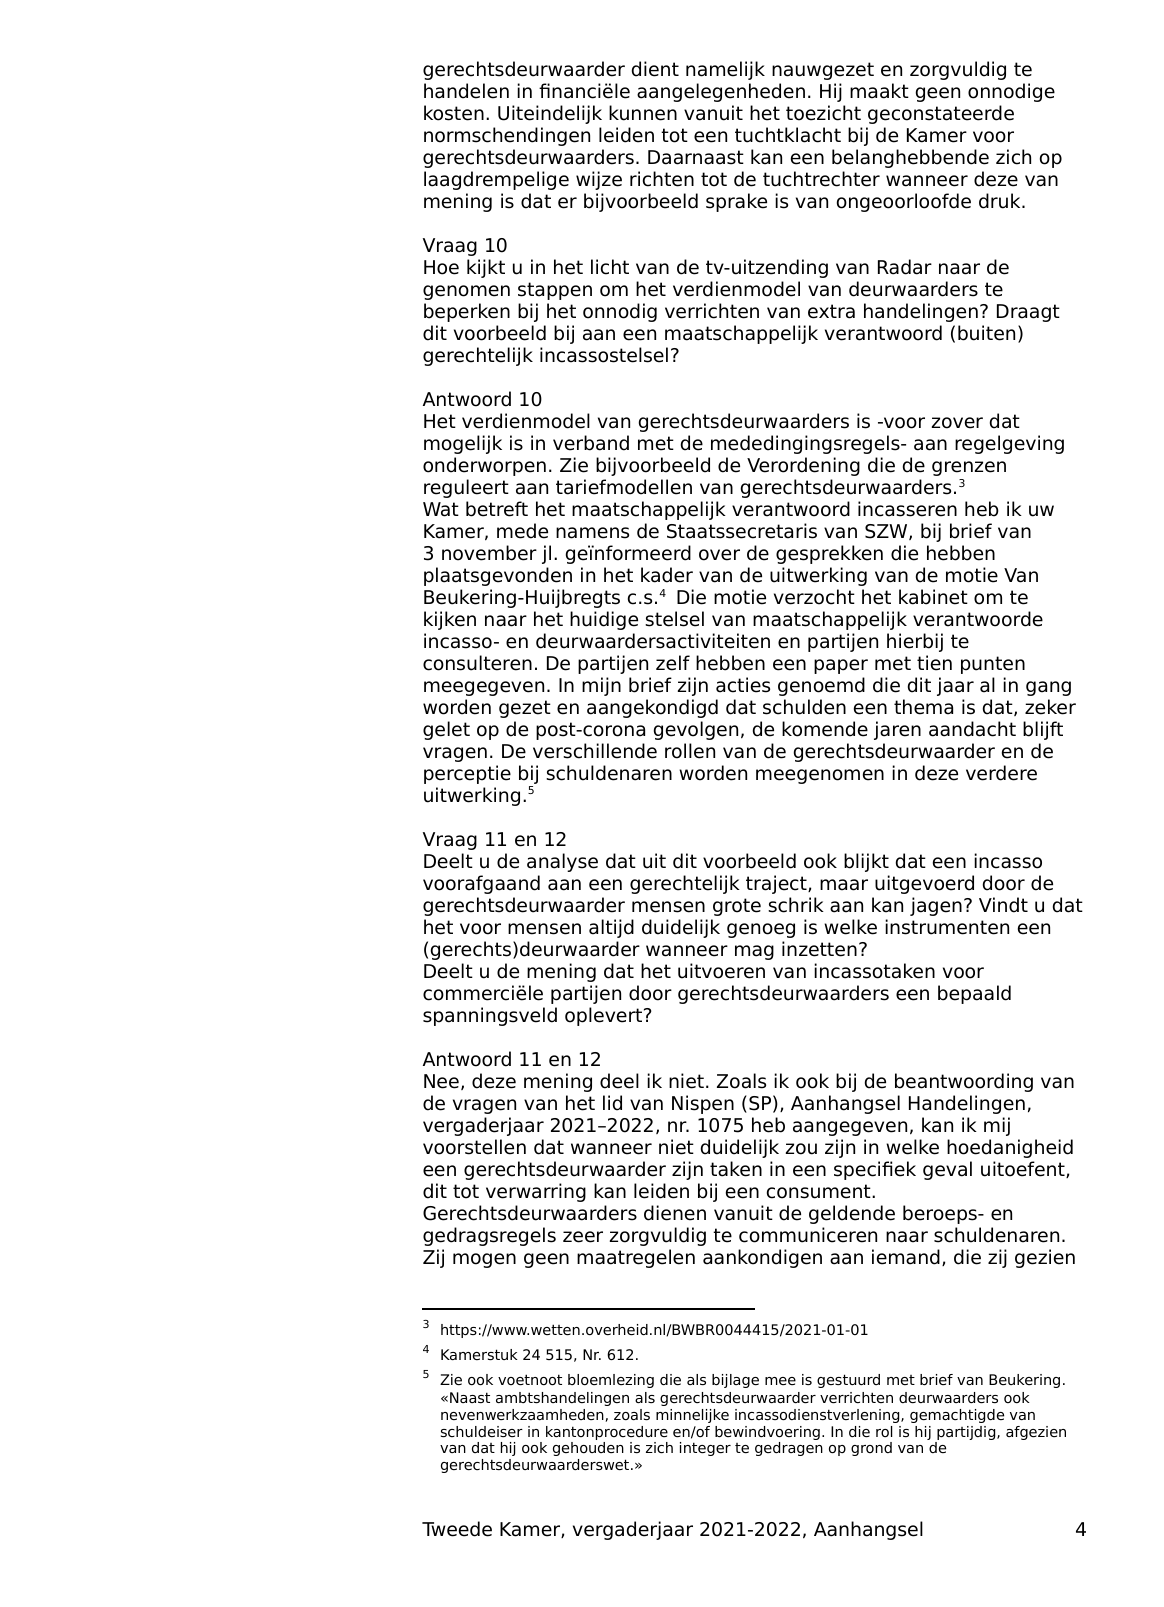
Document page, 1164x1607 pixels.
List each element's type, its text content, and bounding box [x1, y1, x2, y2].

text Kamerstuk 24 515, Nr. 612. [422, 1343, 1087, 1365]
text https://www.wetten.overheid.nl/BWBR0044415/2021-01-01 [422, 1318, 1087, 1340]
text Het verdienmodel van gerechtsdeurwaarders is -voor zover dat mogelijk is in verband met de mededingingsregels- aan regelgeving onderworpen. Zie bijvoorbeeld de Verordening die de grenzen reguleert aan tariefmodellen van gerechtsdeurwaarders. [422, 411, 1087, 499]
text gerechtsdeurwaarder dient namelijk nauwgezet en zorgvuldig te handelen in financiële aangelegenheden. Hij maakt geen onnodige kosten. Uiteindelijk kunnen vanuit het toezicht geconstateerde normschendingen leiden tot een tuchtklacht bij de Kamer voor gerechtsdeurwaarders. Daarnaast kan een belanghebbende zich op laagdrempelige wijze richten tot de tuchtrechter wanneer deze van mening is dat er bijvoorbeeld sprake is van ongeoorloofde druk. [422, 59, 1087, 213]
text Vraag 11 en 12 [422, 829, 1087, 851]
text Deelt u de mening dat het uitvoeren van incassotaken voor commerciële partijen door gerechtsdeurwaarders een bepaald spanningsveld oplevert? [422, 961, 1087, 1027]
text Antwoord 10 [422, 389, 1087, 411]
text Deelt u de analyse dat uit dit voorbeeld ook blijkt dat een incasso voorafgaand aan een gerechtelijk traject, maar uitgevoerd door de gerechtsdeurwaarder mensen grote schrik aan kan jagen? Vindt u dat het voor mensen altijd duidelijk genoeg is welke instrumenten een (gerechts)deurwaarder wanneer mag inzetten? [422, 851, 1087, 961]
text Antwoord 11 en 12 [422, 1049, 1087, 1071]
text Nee, deze mening deel ik niet. Zoals ik ook bij de beantwoording van de vragen van het lid van Nispen (SP), Aanhangsel Handelingen, vergaderjaar 2021–2022, nr. 1075 heb aangegeven, kan ik mij voorstellen dat wanneer niet duidelijk zou zijn in welke hoedanigheid een gerechtsdeurwaarder zijn taken in een specifiek geval uitoefent, dit tot verwarring kan leiden bij een consument. Gerechtsdeurwaarders dienen vanuit de geldende beroeps- en gedragsregels zeer zorgvuldig te communiceren naar schuldenaren. Zij mogen geen maatregelen aankondigen aan iemand, die zij gezien [422, 1071, 1087, 1269]
text Wat betreft het maatschappelijk verantwoord incasseren heb ik uw Kamer, mede namens de Staatssecretaris van SZW, bij brief van 3 november jl. geïnformeerd over de gesprekken die hebben plaatsgevonden in het kader van de uitwerking van de motie Van Beukering-Huijbregts c.s. Die motie verzocht het kabinet om te kijken naar het huidige stelsel van maatschappelijk verantwoorde incasso- en deurwaardersactiviteiten en partijen hierbij te consulteren. De partijen zelf hebben een paper met tien punten meegegeven. In mijn brief zijn acties genoemd die dit jaar al in gang worden gezet en aangekondigd dat schulden een thema is dat, zeker gelet op de post-corona gevolgen, de komende jaren aandacht blijft vragen. De verschillende rollen van de gerechtsdeurwaarder en de perceptie bij schuldenaren worden meegenomen in deze verdere uitwerking. [422, 499, 1087, 807]
text Hoe kijkt u in het licht van de tv-uitzending van Radar naar de genomen stappen om het verdienmodel van deurwaarders te beperken bij het onnodig verrichten van extra handelingen? Draagt dit voorbeeld bij aan een maatschappelijk verantwoord (buiten) gerechtelijk incassostelsel? [422, 257, 1087, 367]
text Vraag 10 [422, 235, 1087, 257]
text Zie ook voetnoot bloemlezing die als bijlage mee is gestuurd met brief van Beukering. «Naast ambtshandelingen als gerechtsdeurwaarder verrichten deurwaarders ook nevenwerkzaamheden, zoals minnelijke incassodienstverlening, gemachtigde van schuldeiser in kantonprocedure en/of bewindvoering. In die rol is hij partijdig, afgezien van dat hij ook gehouden is zich integer te gedragen op grond van de gerechtsdeurwaarderswet.» [422, 1368, 1087, 1474]
